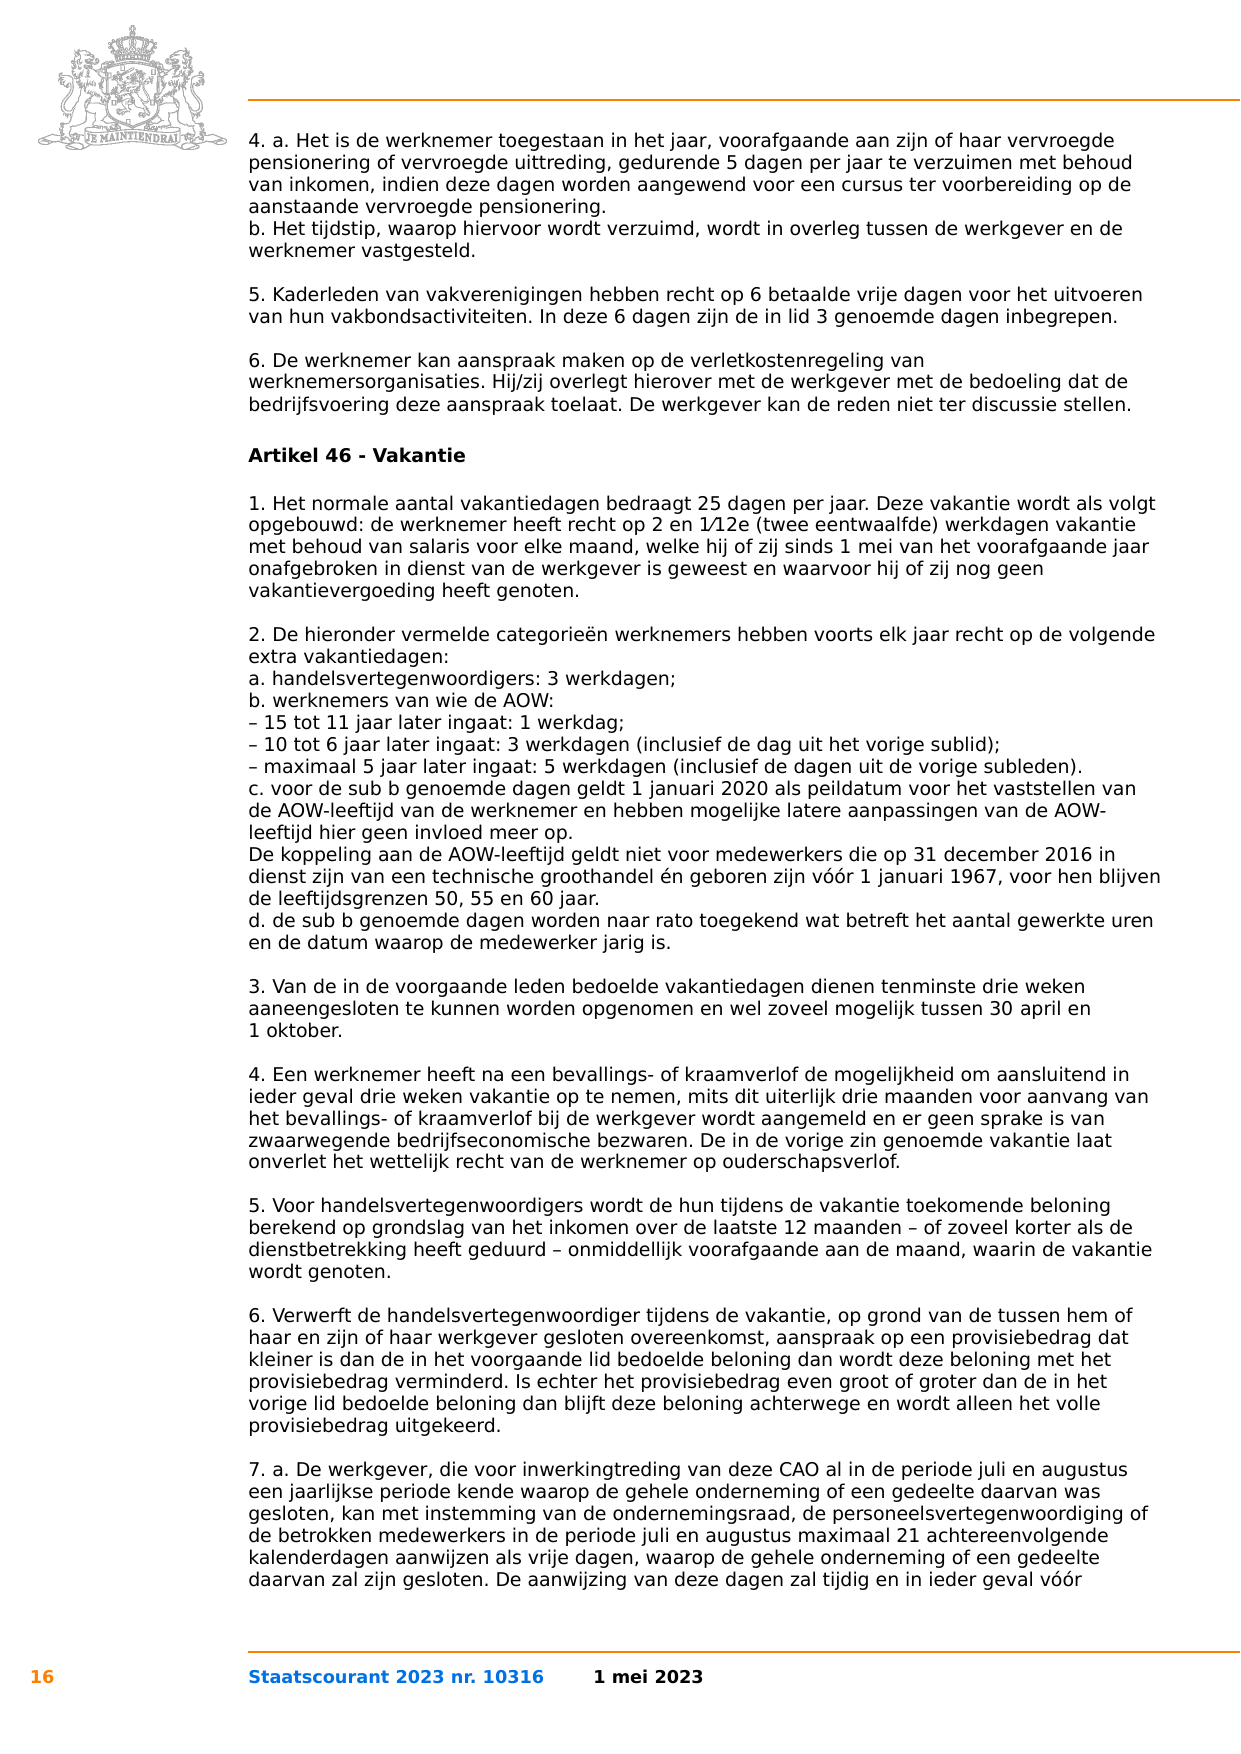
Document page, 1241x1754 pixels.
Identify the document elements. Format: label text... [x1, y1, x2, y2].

text a. handelsvertegenwoordigers: 3 werkdagen; [248, 668, 1163, 690]
text 7. a. De werkgever, die voor inwerkingtreding van deze CAO al in de periode juli en augustus een jaarlijkse periode kende waarop de gehele onderneming of een gedeelte daarvan was gesloten, kan met instemming van de ondernemingsraad, de personeelsvertegenwoordiging of de betrokken medewerkers in de periode juli en augustus maximaal 21 achtereenvolgende kalenderdagen aanwijzen als vrije dagen, waarop de gehele onderneming of een gedeelte daarvan zal zijn gesloten. De aanwijzing van deze dagen zal tijdig en in ieder geval vóór [248, 1459, 1163, 1591]
text 1. Het normale aantal vakantiedagen bedraagt 25 dagen per jaar. Deze vakantie wordt als volgt opgebouwd: de werknemer heeft recht op 2 en 1⁄12e (twee eentwaalfde) werkdagen vakantie met behoud van salaris voor elke maand, welke hij of zij sinds 1 mei van het voorafgaande jaar onafgebroken in dienst van de werkgever is geweest en waarvoor hij of zij nog geen vakantievergoeding heeft genoten. [248, 492, 1163, 602]
text 6. Verwerft de handelsvertegenwoordiger tijdens de vakantie, op grond van de tussen hem of haar en zijn of haar werkgever gesloten overeenkomst, aanspraak op een provisiebedrag dat kleiner is dan de in het voorgaande lid bedoelde beloning dan wordt deze beloning met het provisiebedrag verminderd. Is echter het provisiebedrag even groot of groter dan de in het vorige lid bedoelde beloning dan blijft deze beloning achterwege en wordt alleen het volle provisiebedrag uitgekeerd. [248, 1305, 1163, 1437]
text 3. Van de in de voorgaande leden bedoelde vakantiedagen dienen tenminste drie weken aaneengesloten te kunnen worden opgenomen en wel zoveel mogelijk tussen 30 april en 1 oktober. [248, 976, 1163, 1042]
text De koppeling aan de AOW-leeftijd geldt niet voor medewerkers die op 31 december 2016 in dienst zijn van een technische groothandel én geboren zijn vóór 1 januari 1967, voor hen blijven de leeftijdsgrenzen 50, 55 en 60 jaar. [248, 844, 1163, 910]
text 5. Kaderleden van vakverenigingen hebben recht op 6 betaalde vrije dagen voor het uitvoeren van hun vakbondsactiviteiten. In deze 6 dagen zijn de in lid 3 genoemde dagen inbegrepen. [248, 284, 1163, 328]
text – maximaal 5 jaar later ingaat: 5 werkdagen (inclusief de dagen uit de vorige subleden). [248, 756, 1163, 778]
text b. Het tijdstip, waarop hiervoor wordt verzuimd, wordt in overleg tussen de werkgever en de werknemer vastgesteld. [248, 218, 1163, 262]
picture [38, 25, 227, 150]
text 4. a. Het is de werknemer toegestaan in het jaar, voorafgaande aan zijn of haar vervroegde pensionering of vervroegde uittreding, gedurende 5 dagen per jaar te verzuimen met behoud van inkomen, indien deze dagen worden aangewend voor een cursus ter voorbereiding op de aanstaande vervroegde pensionering. [248, 130, 1163, 218]
text 6. De werknemer kan aanspraak maken op de verletkostenregeling van werknemersorganisaties. Hij/zij overlegt hierover met de werkgever met de bedoeling dat de bedrijfsvoering deze aanspraak toelaat. De werkgever kan de reden niet ter discussie stellen. [248, 349, 1163, 415]
text 2. De hieronder vermelde categorieën werknemers hebben voorts elk jaar recht op de volgende extra vakantiedagen: [248, 624, 1163, 668]
text d. de sub b genoemde dagen worden naar rato toegekend wat betreft het aantal gewerkte uren en de datum waarop de medewerker jarig is. [248, 910, 1163, 954]
text 4. Een werknemer heeft na een bevallings- of kraamverlof de mogelijkheid om aansluitend in ieder geval drie weken vakantie op te nemen, mits dit uiterlijk drie maanden voor aanvang van het bevallings- of kraamverlof bij de werkgever wordt aangemeld en er geen sprake is van zwaarwegende bedrijfseconomische bezwaren. De in de vorige zin genoemde vakantie laat onverlet het wettelijk recht van de werknemer op ouderschapsverlof. [248, 1063, 1163, 1173]
text c. voor de sub b genoemde dagen geldt 1 januari 2020 als peildatum voor het vaststellen van de AOW-leeftijd van de werknemer en hebben mogelijke latere aanpassingen van de AOW-leeftijd hier geen invloed meer op. [248, 778, 1163, 844]
subtitle Artikel 46 - Vakantie [248, 445, 1163, 467]
text – 10 tot 6 jaar later ingaat: 3 werkdagen (inclusief de dag uit het vorige sublid); [248, 734, 1163, 756]
text b. werknemers van wie de AOW: [248, 690, 1163, 712]
text – 15 tot 11 jaar later ingaat: 1 werkdag; [248, 712, 1163, 734]
text 5. Voor handelsvertegenwoordigers wordt de hun tijdens de vakantie toekomende beloning berekend op grondslag van het inkomen over de laatste 12 maanden – of zoveel korter als de dienstbetrekking heeft geduurd – onmiddellijk voorafgaande aan de maand, waarin de vakantie wordt genoten. [248, 1195, 1163, 1283]
